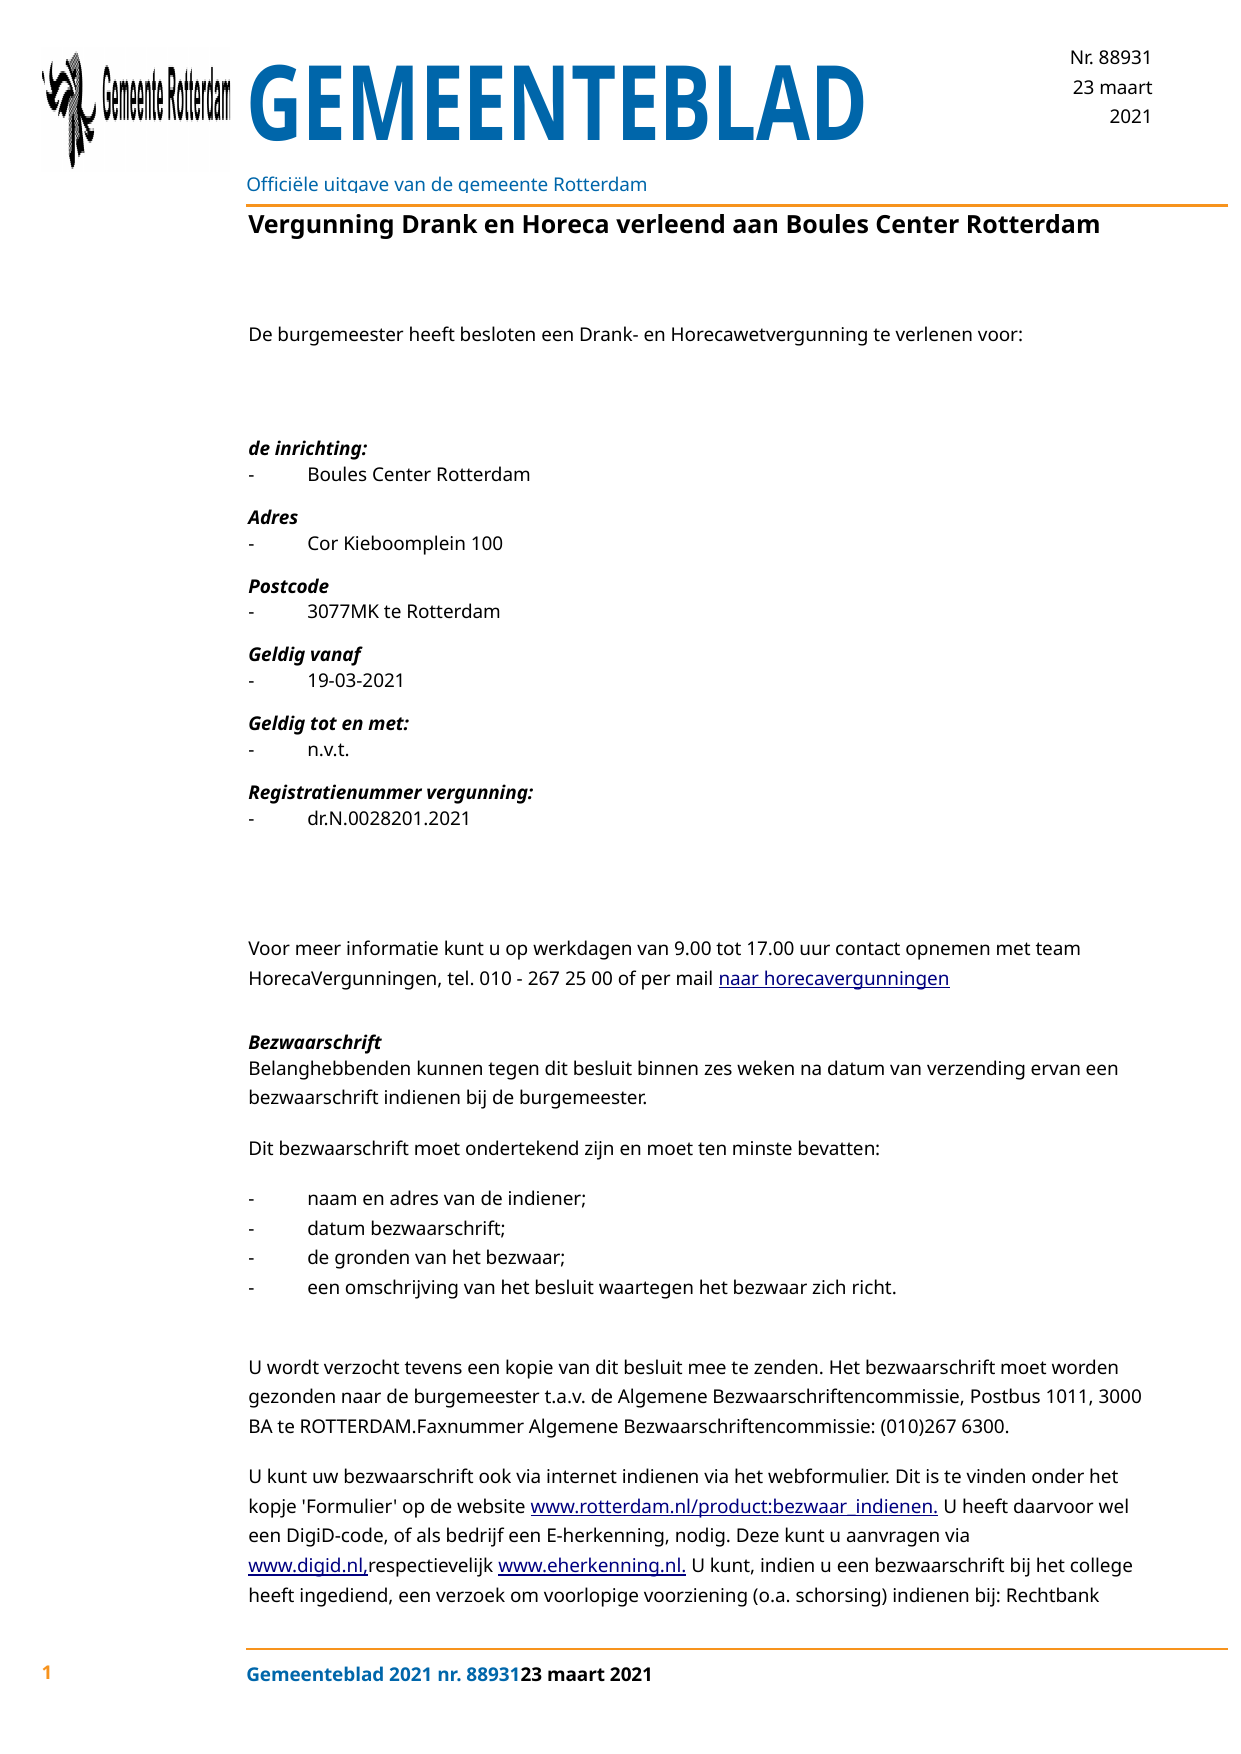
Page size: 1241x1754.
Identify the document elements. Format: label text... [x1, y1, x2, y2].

text U wordt verzocht tevens een kopie van dit besluit mee te zenden. Het bezwaarschrift moet worden gezonden naar de burgemeester t.a.v. de Algemene Bezwaarschriftencommissie, Postbus 1011, 3000 BA te ROTTERDAM.Faxnummer Algemene Bezwaarschriftencommissie: (010)267 6300. [248, 1354, 1152, 1439]
list de gronden van het bezwaar; [248, 1244, 1152, 1270]
text Geldig tot en met: [248, 711, 1152, 736]
list 19-03-2021 [248, 667, 1152, 693]
text Belanghebbenden kunnen tegen dit besluit binnen zes weken na datum van verzending ervan een bezwaarschrift indienen bij de burgemeester. [248, 1055, 1152, 1110]
list naam en adres van de indiener; [248, 1185, 1152, 1211]
list dr.N.0028201.2021 [248, 805, 1152, 831]
list datum bezwaarschrift; [248, 1215, 1152, 1241]
text Vergunning Drank en Horeca verleend aan Boules Center Rotterdam [248, 207, 1152, 241]
list Cor Kieboomplein 100 [248, 530, 1152, 555]
text Adres [248, 504, 1152, 530]
list een omschrijving van het besluit waartegen het bezwaar zich richt. [248, 1274, 1152, 1300]
text Registratienummer vergunning: [248, 779, 1152, 805]
text de inrichting: [248, 435, 1152, 461]
picture [41, 47, 231, 172]
text Postcode [248, 573, 1152, 598]
list Boules Center Rotterdam [248, 461, 1152, 487]
list 3077MK te Rotterdam [248, 598, 1152, 624]
list n.v.t. [248, 736, 1152, 762]
text U kunt uw bezwaarschrift ook via internet indienen via het webformulier. Dit is te vinden onder het kopje 'Formulier' op de website www.rotterdam.nl/product:bezwaar_indienen. U heeft daarvoor wel een DigiD-code, of als bedrijf een E-herkenning, nodig. Deze kunt u aanvragen via www.digid.nl,respectievelijk www.eherkenning.nl. U kunt, indien u een bezwaarschrift bij het college heeft ingediend, een verzoek om voorlopige voorziening (o.a. schorsing) indienen bij: Rechtbank [248, 1463, 1152, 1608]
text Geldig vanaf [248, 642, 1152, 667]
text Bezwaarschrift [248, 1029, 1152, 1055]
text De burgemeester heeft besloten een Drank- en Horecawetvergunning te verlenen voor: [248, 321, 1152, 346]
text Voor meer informatie kunt u op werkdagen van 9.00 tot 17.00 uur contact opnemen met team HorecaVergunningen, tel. 010 - 267 25 00 of per mail naar horecavergunningen [248, 936, 1152, 991]
text Dit bezwaarschrift moet ondertekend zijn en moet ten minste bevatten: [248, 1135, 1152, 1161]
